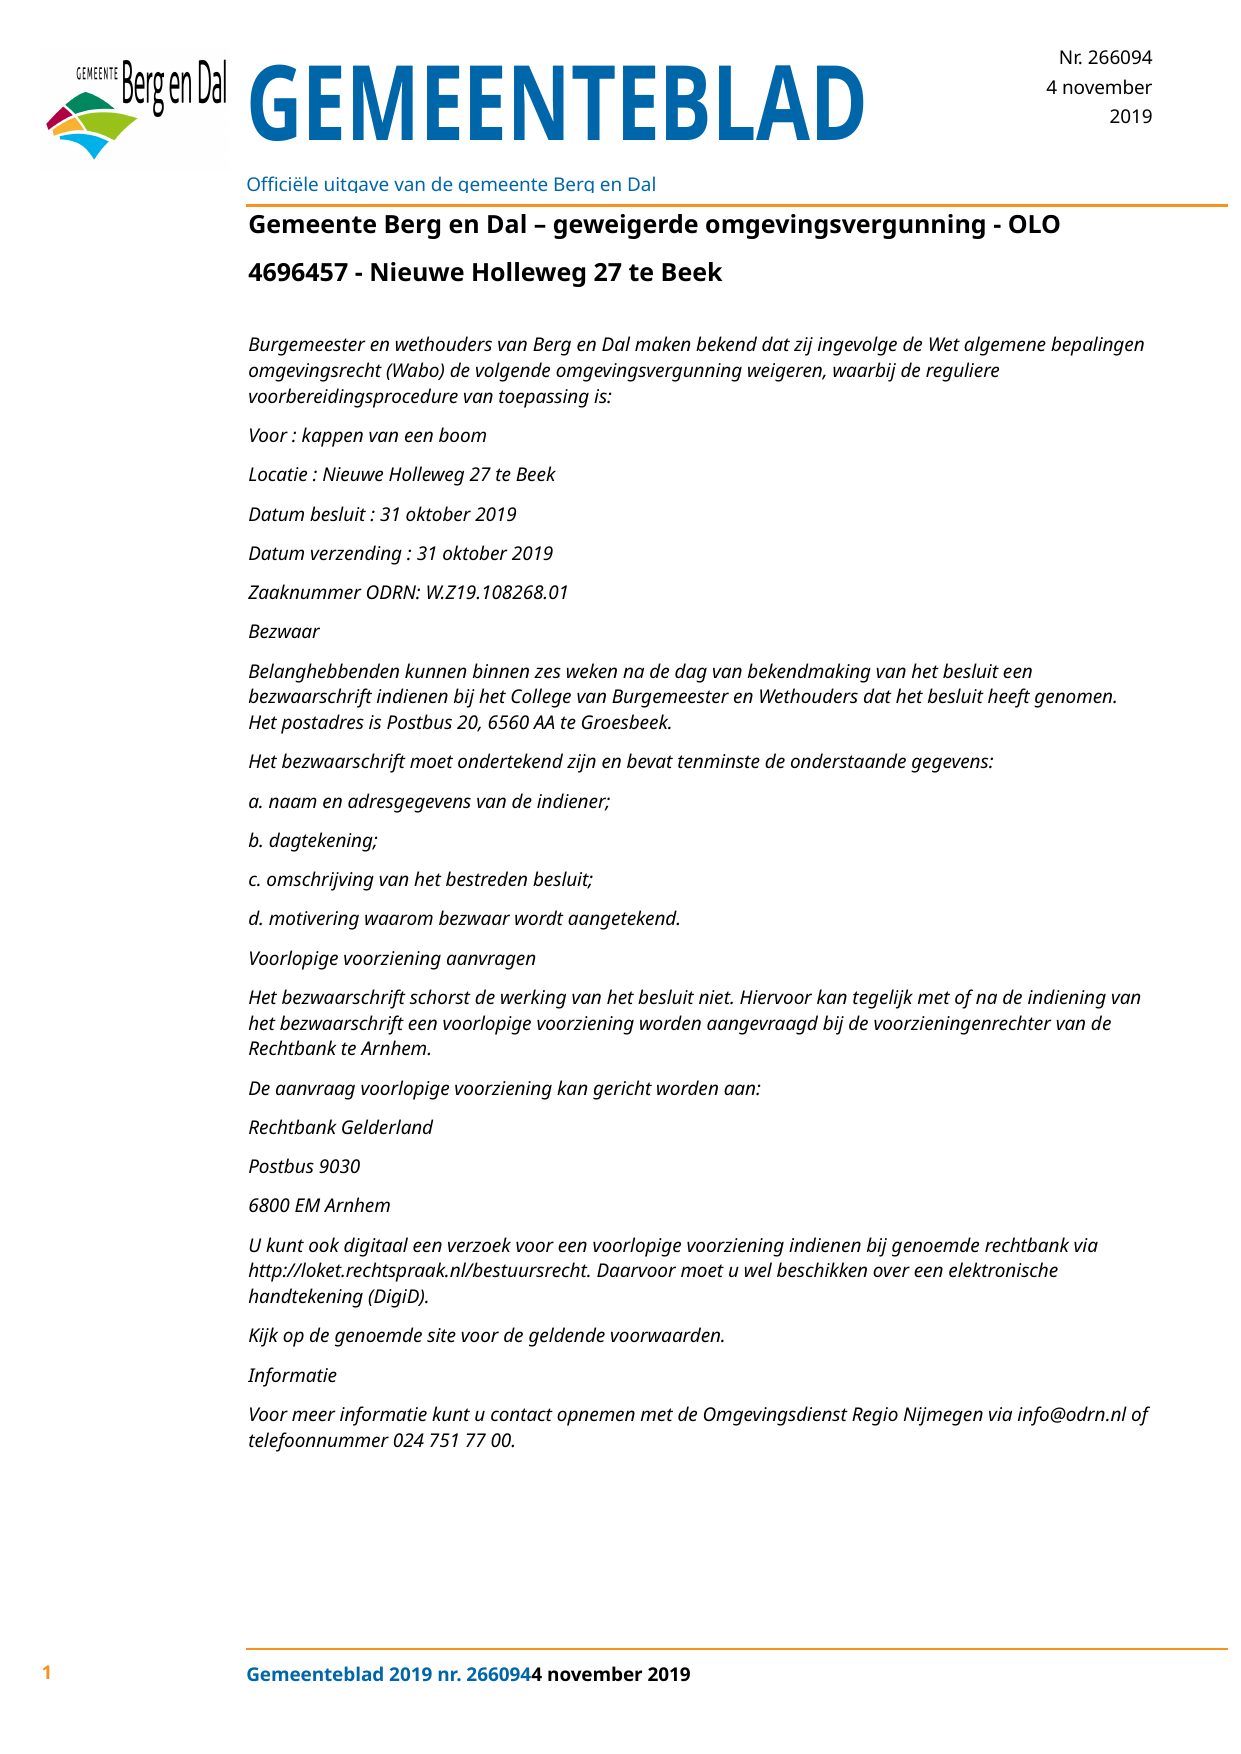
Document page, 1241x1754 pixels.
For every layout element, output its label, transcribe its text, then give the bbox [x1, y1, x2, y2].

text Belanghebbenden kunnen binnen zes weken na de dag van bekendmaking van het besluit een bezwaarschrift indienen bij het College van Burgemeester en Wethouders dat het besluit heeft genomen. Het postadres is Postbus 20, 6560 AA te Groesbeek. [248, 658, 1152, 735]
text De aanvraag voorlopige voorziening kan gericht worden aan: [248, 1075, 1152, 1101]
text Voor meer informatie kunt u contact opnemen met de Omgevingsdienst Regio Nijmegen via info@odrn.nl of telefoonnummer 024 751 77 00. [248, 1401, 1152, 1453]
text Het bezwaarschrift schorst de werking van het besluit niet. Hiervoor kan tegelijk met of na de indiening van het bezwaarschrift een voorlopige voorziening worden aangevraagd bij de voorzieningenrechter van de Rechtbank te Arnhem. [248, 984, 1152, 1061]
text Locatie : Nieuwe Holleweg 27 te Beek [248, 461, 1152, 487]
text Zaaknummer ODRN: W.Z19.108268.01 [248, 579, 1152, 605]
text Kijk op de genoemde site voor de geldende voorwaarden. [248, 1323, 1152, 1348]
text Gemeente Berg en Dal – geweigerde omgevingsvergunning - OLO 4696457 - Nieuwe Holleweg 27 te Beek [248, 207, 1152, 288]
picture [41, 47, 231, 172]
text d. motivering waarom bezwaar wordt aangetekend. [248, 906, 1152, 931]
text Het bezwaarschrift moet ondertekend zijn en bevat tenminste de onderstaande gegevens: [248, 748, 1152, 774]
text Datum besluit : 31 oktober 2019 [248, 501, 1152, 526]
text U kunt ook digitaal een verzoek voor een voorlopige voorziening indienen bij genoemde rechtbank via http://loket.rechtspraak.nl/bestuursrecht. Daarvoor moet u wel beschikken over een elektronische handtekening (DigiD). [248, 1232, 1152, 1309]
text a. naam en adresgegevens van de indiener; [248, 788, 1152, 813]
text b. dagtekening; [248, 827, 1152, 853]
text Datum verzending : 31 oktober 2019 [248, 540, 1152, 566]
text 6800 EM Arnhem [248, 1193, 1152, 1218]
text Burgemeester en wethouders van Berg en Dal maken bekend dat zij ingevolge de Wet algemene bepalingen omgevingsrecht (Wabo) de volgende omgevingsvergunning weigeren, waarbij de reguliere voorbereidingsprocedure van toepassing is: [248, 331, 1152, 409]
text Informatie [248, 1362, 1152, 1388]
text c. omschrijving van het bestreden besluit; [248, 866, 1152, 892]
text Voorlopige voorziening aanvragen [248, 945, 1152, 971]
text Voor : kappen van een boom [248, 422, 1152, 448]
text Rechtbank Gelderland [248, 1114, 1152, 1140]
text Bezwaar [248, 618, 1152, 644]
text Postbus 9030 [248, 1153, 1152, 1179]
